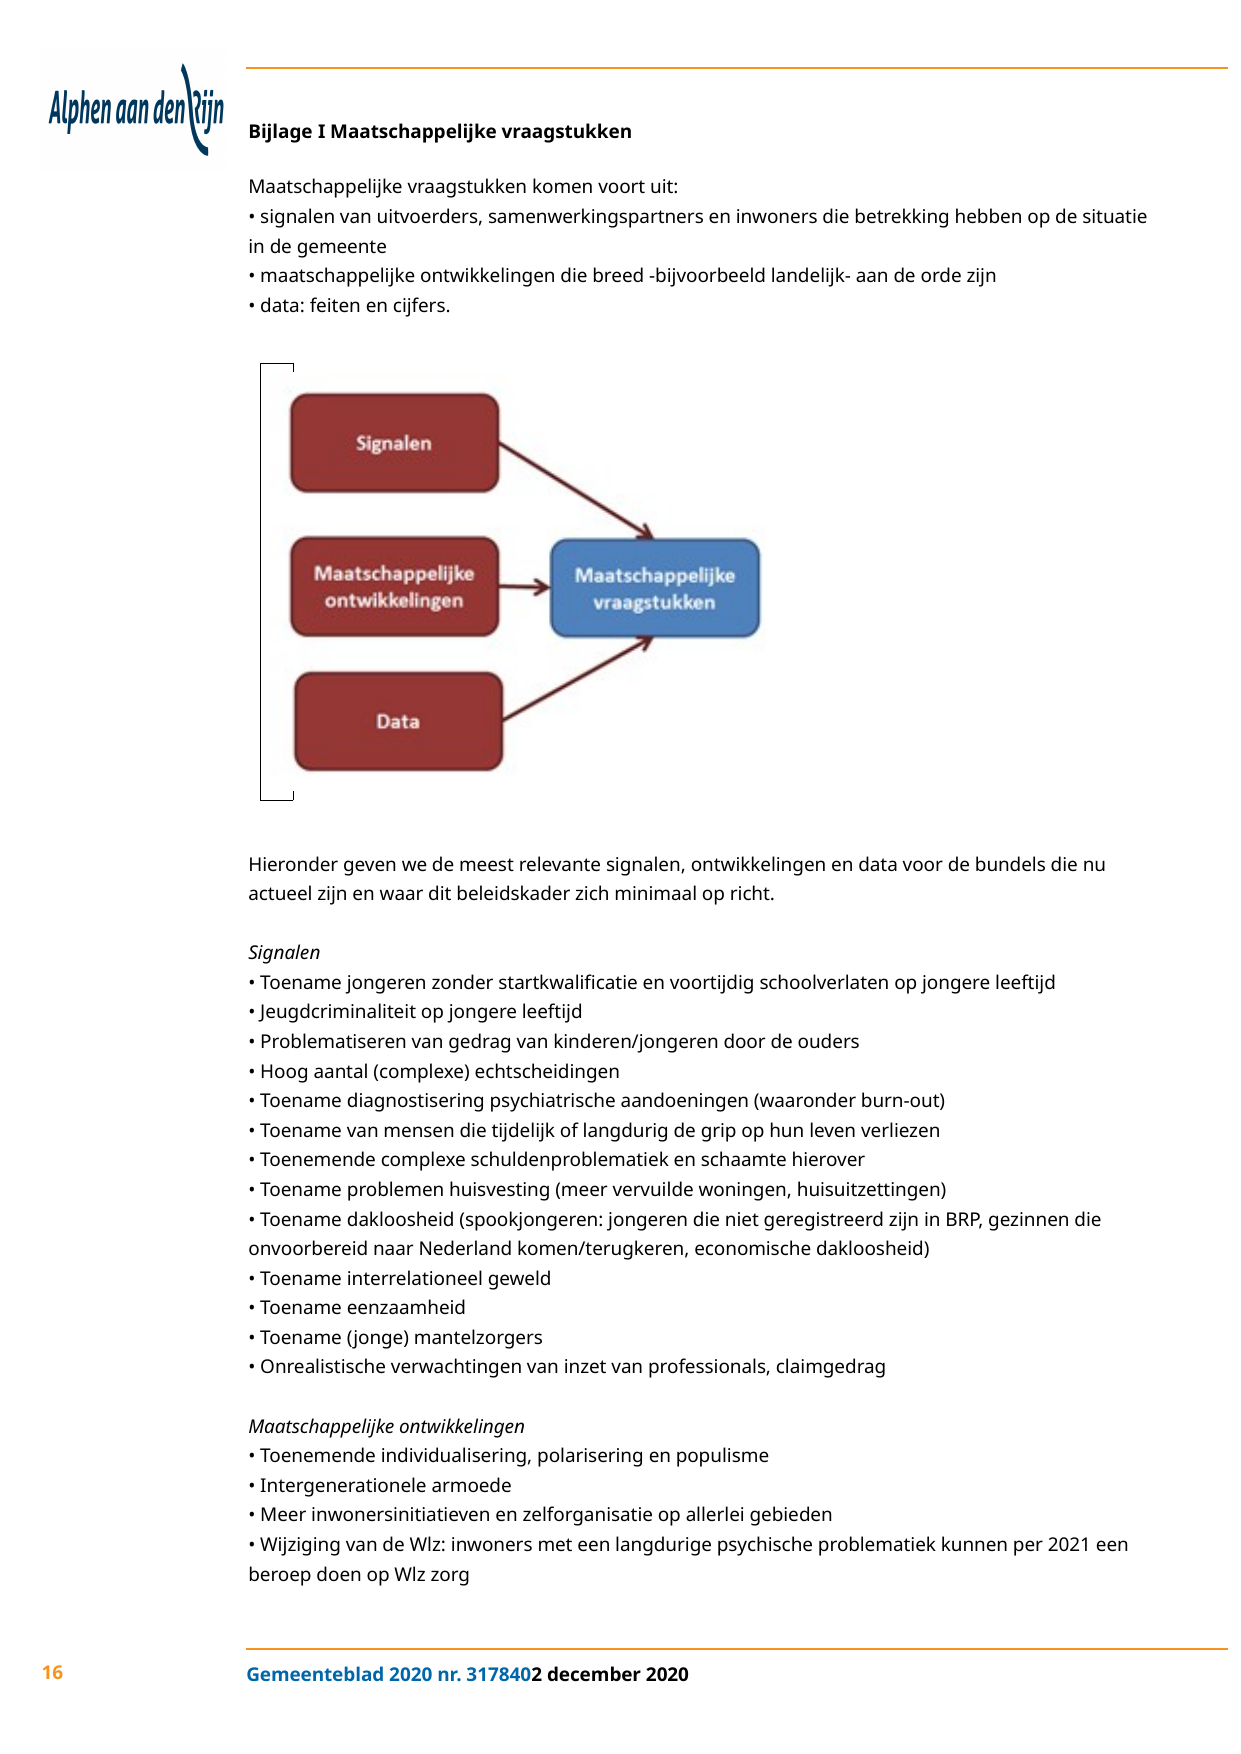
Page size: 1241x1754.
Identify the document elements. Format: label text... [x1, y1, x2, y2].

text • Toename van mensen die tijdelijk of langdurig de grip op hun leven verliezen [248, 1117, 1152, 1143]
text • Toenemende complexe schuldenproblematiek en schaamte hierover [248, 1147, 1152, 1172]
text • Onrealistische verwachtingen van inzet van professionals, claimgedrag [248, 1354, 1152, 1379]
text Signalen [248, 939, 1152, 965]
text • Hoog aantal (complexe) echtscheidingen [248, 1058, 1152, 1083]
text • Wijziging van de Wlz: inwoners met een langdurige psychische problematiek kunnen per 2021 een beroep doen op Wlz zorg [248, 1531, 1152, 1586]
text • Jeugdcriminaliteit op jongere leeftijd [248, 999, 1152, 1024]
text • Toename interrelationeel geweld [248, 1265, 1152, 1291]
text • data: feiten en cijfers. [248, 292, 1152, 318]
text • Toename (jonge) mantelzorgers [248, 1324, 1152, 1350]
text • Toename dakloosheid (spookjongeren: jongeren die niet geregistreerd zijn in BRP, gezinnen die onvoorbereid naar Nederland komen/terugkeren, economische dakloosheid) [248, 1206, 1152, 1261]
picture [268, 372, 801, 791]
text • Meer inwonersinitiatieven en zelforganisatie op allerlei gebieden [248, 1502, 1152, 1527]
text • Intergenerationele armoede [248, 1472, 1152, 1498]
text • maatschappelijke ontwikkelingen die breed -bijvoorbeeld landelijk- aan de orde zijn [248, 262, 1152, 288]
text • Toename jongeren zonder startkwalificatie en voortijdig schoolverlaten op jongere leeftijd [248, 969, 1152, 995]
text • signalen van uitvoerders, samenwerkingspartners en inwoners die betrekking hebben op de situatie in de gemeente [248, 203, 1152, 259]
picture [41, 47, 231, 172]
text • Toename problemen huisvesting (meer vervuilde woningen, huisuitzettingen) [248, 1176, 1152, 1202]
text • Toename diagnostisering psychiatrische aandoeningen (waaronder burn-out) [248, 1087, 1152, 1113]
text Maatschappelijke ontwikkelingen [248, 1413, 1152, 1438]
text Maatschappelijke vraagstukken komen voort uit: [248, 174, 1152, 199]
text Hieronder geven we de meest relevante signalen, ontwikkelingen en data voor de bundels die nu actueel zijn en waar dit beleidskader zich minimaal op richt. [248, 851, 1152, 906]
text • Toenemende individualisering, polarisering en populisme [248, 1442, 1152, 1468]
text • Problematiseren van gedrag van kinderen/jongeren door de ouders [248, 1028, 1152, 1054]
text • Toename eenzaamheid [248, 1294, 1152, 1320]
text Bijlage I Maatschappelijke vraagstukken [248, 116, 1152, 144]
